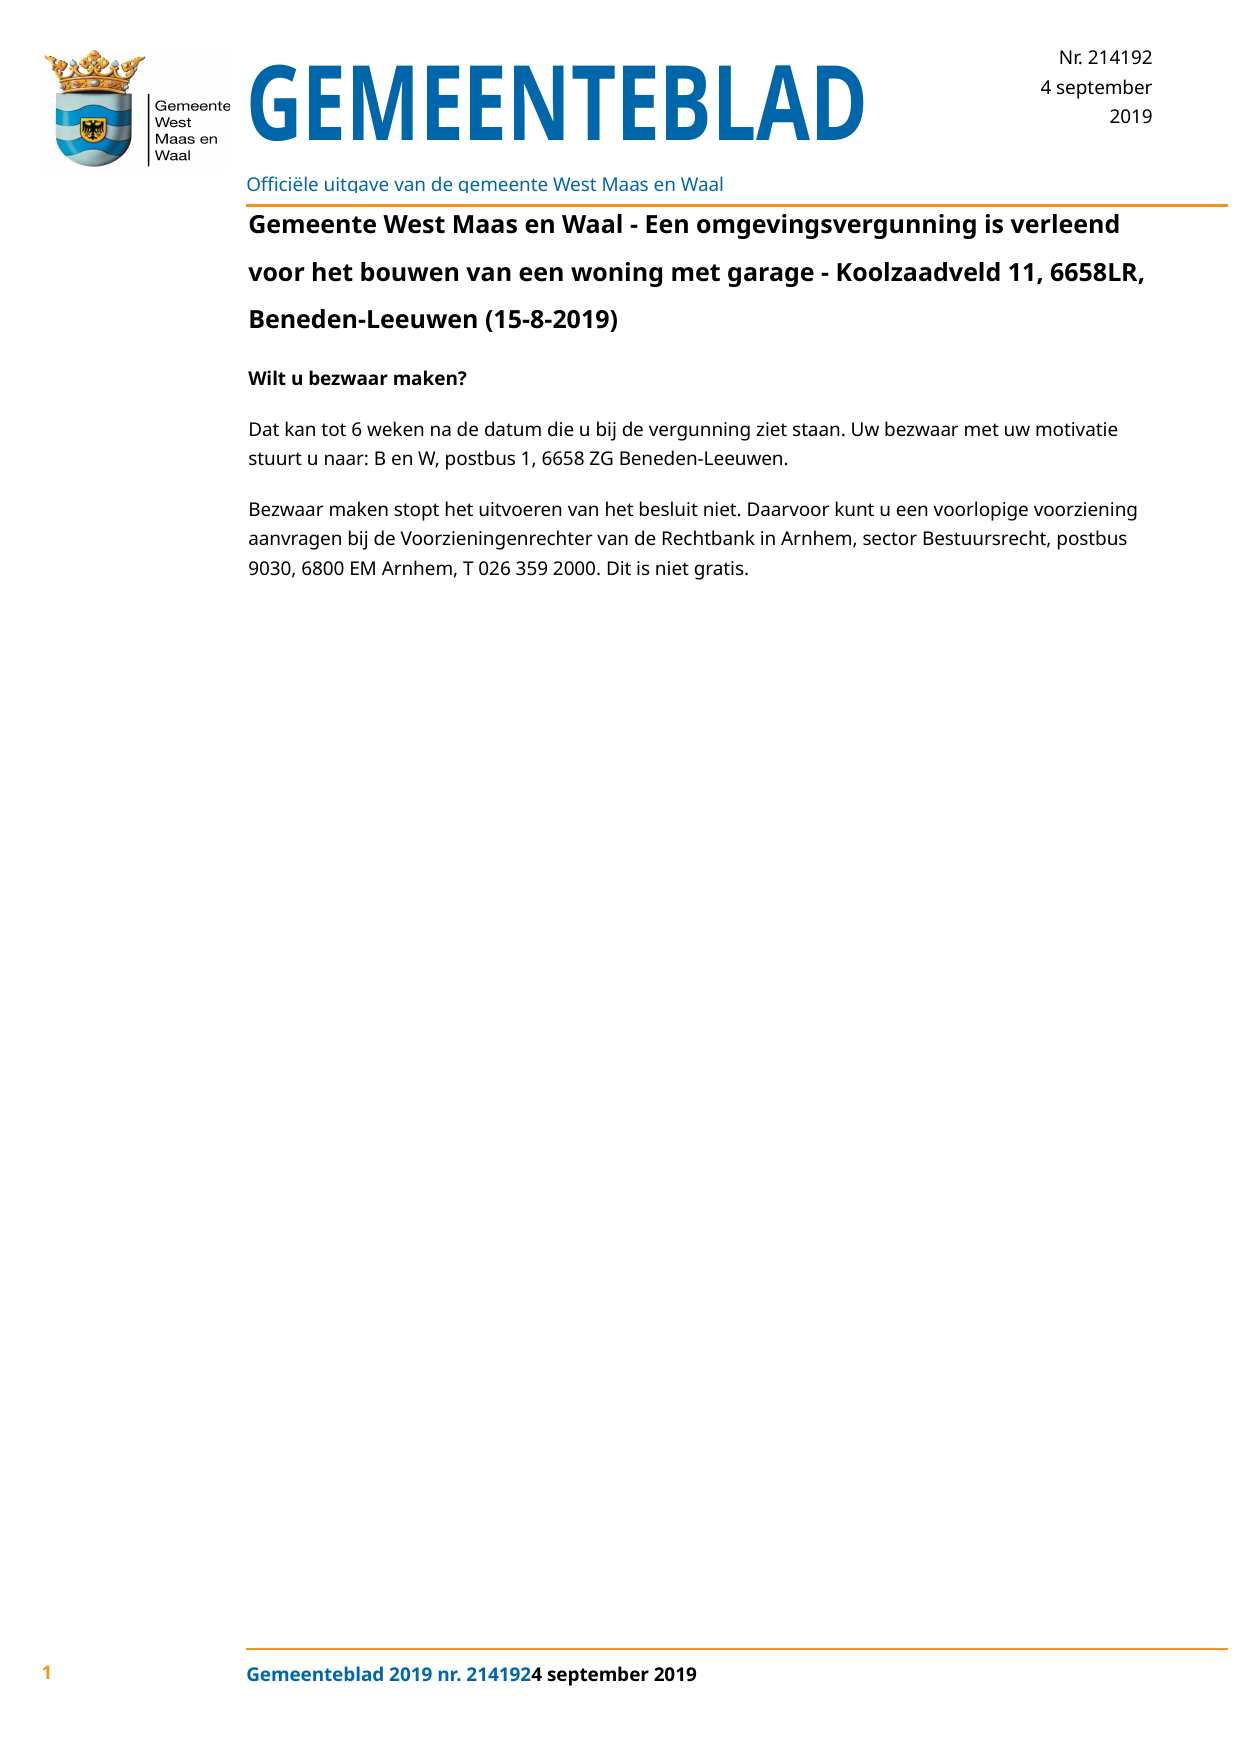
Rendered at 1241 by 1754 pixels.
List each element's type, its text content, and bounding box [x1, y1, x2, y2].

text Dat kan tot 6 weken na de datum die u bij de vergunning ziet staan. Uw bezwaar met uw motivatie stuurt u naar: B en W, postbus 1, 6658 ZG Beneden-Leeuwen. [248, 416, 1152, 471]
picture [41, 47, 231, 172]
text Gemeente West Maas en Waal - Een omgevingsvergunning is verleend voor het bouwen van een woning met garage - Koolzaadveld 11, 6658LR, Beneden-Leeuwen (15-8-2019) [248, 207, 1152, 336]
text Wilt u bezwaar maken? [248, 366, 1152, 391]
text Bezwaar maken stopt het uitvoeren van het besluit niet. Daarvoor kunt u een voorlopige voorziening aanvragen bij de Voorzieningenrechter van de Rechtbank in Arnhem, sector Bestuursrecht, postbus 9030, 6800 EM Arnhem, T 026 359 2000. Dit is niet gratis. [248, 496, 1152, 581]
